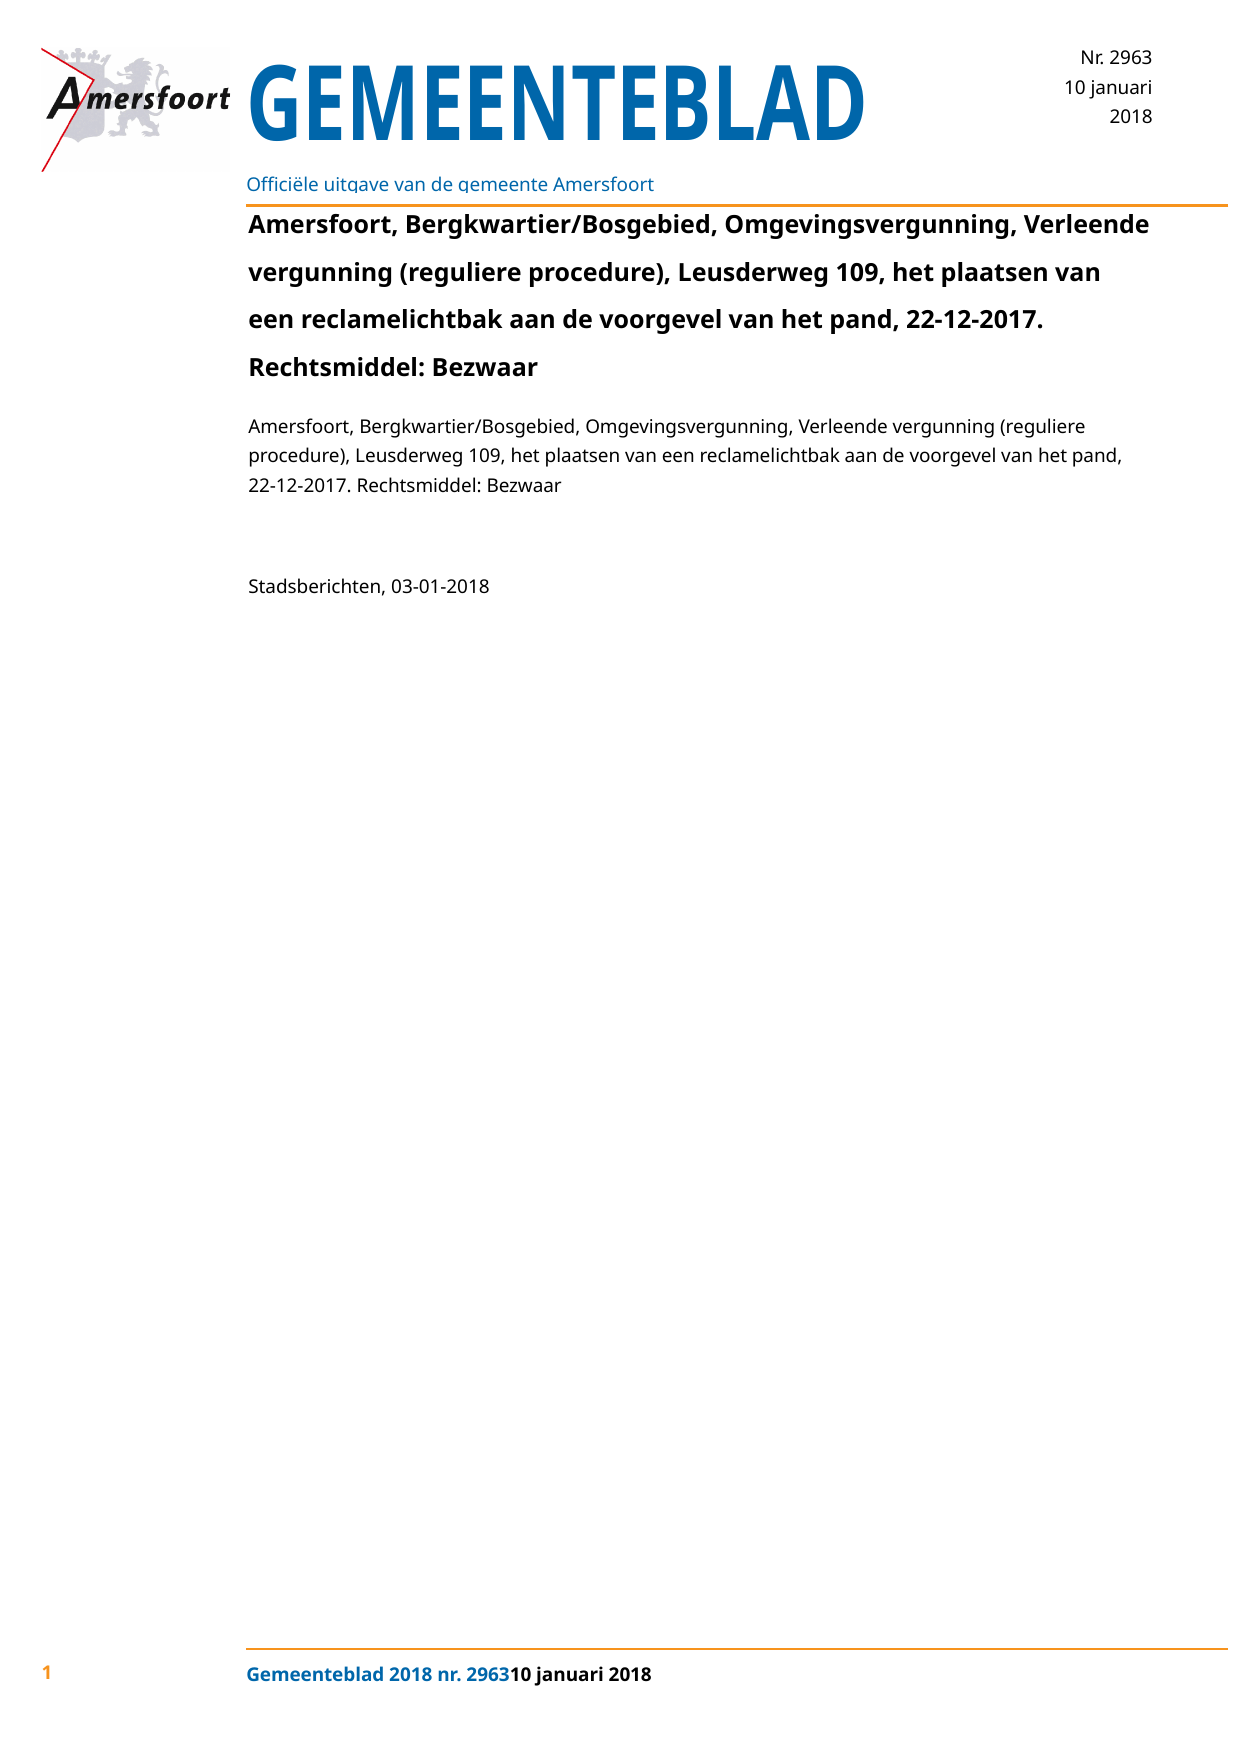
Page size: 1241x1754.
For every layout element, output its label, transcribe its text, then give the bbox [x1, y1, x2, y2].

text Stadsberichten, 03-01-2018 [248, 573, 1152, 599]
text Amersfoort, Bergkwartier/Bosgebied, Omgevingsvergunning, Verleende vergunning (reguliere procedure), Leusderweg 109, het plaatsen van een reclamelichtbak aan de voorgevel van het pand, 22-12-2017. Rechtsmiddel: Bezwaar [248, 413, 1152, 498]
picture [41, 47, 231, 172]
text Amersfoort, Bergkwartier/Bosgebied, Omgevingsvergunning, Verleende vergunning (reguliere procedure), Leusderweg 109, het plaatsen van een reclamelichtbak aan de voorgevel van het pand, 22-12-2017. Rechtsmiddel: Bezwaar [248, 207, 1152, 384]
